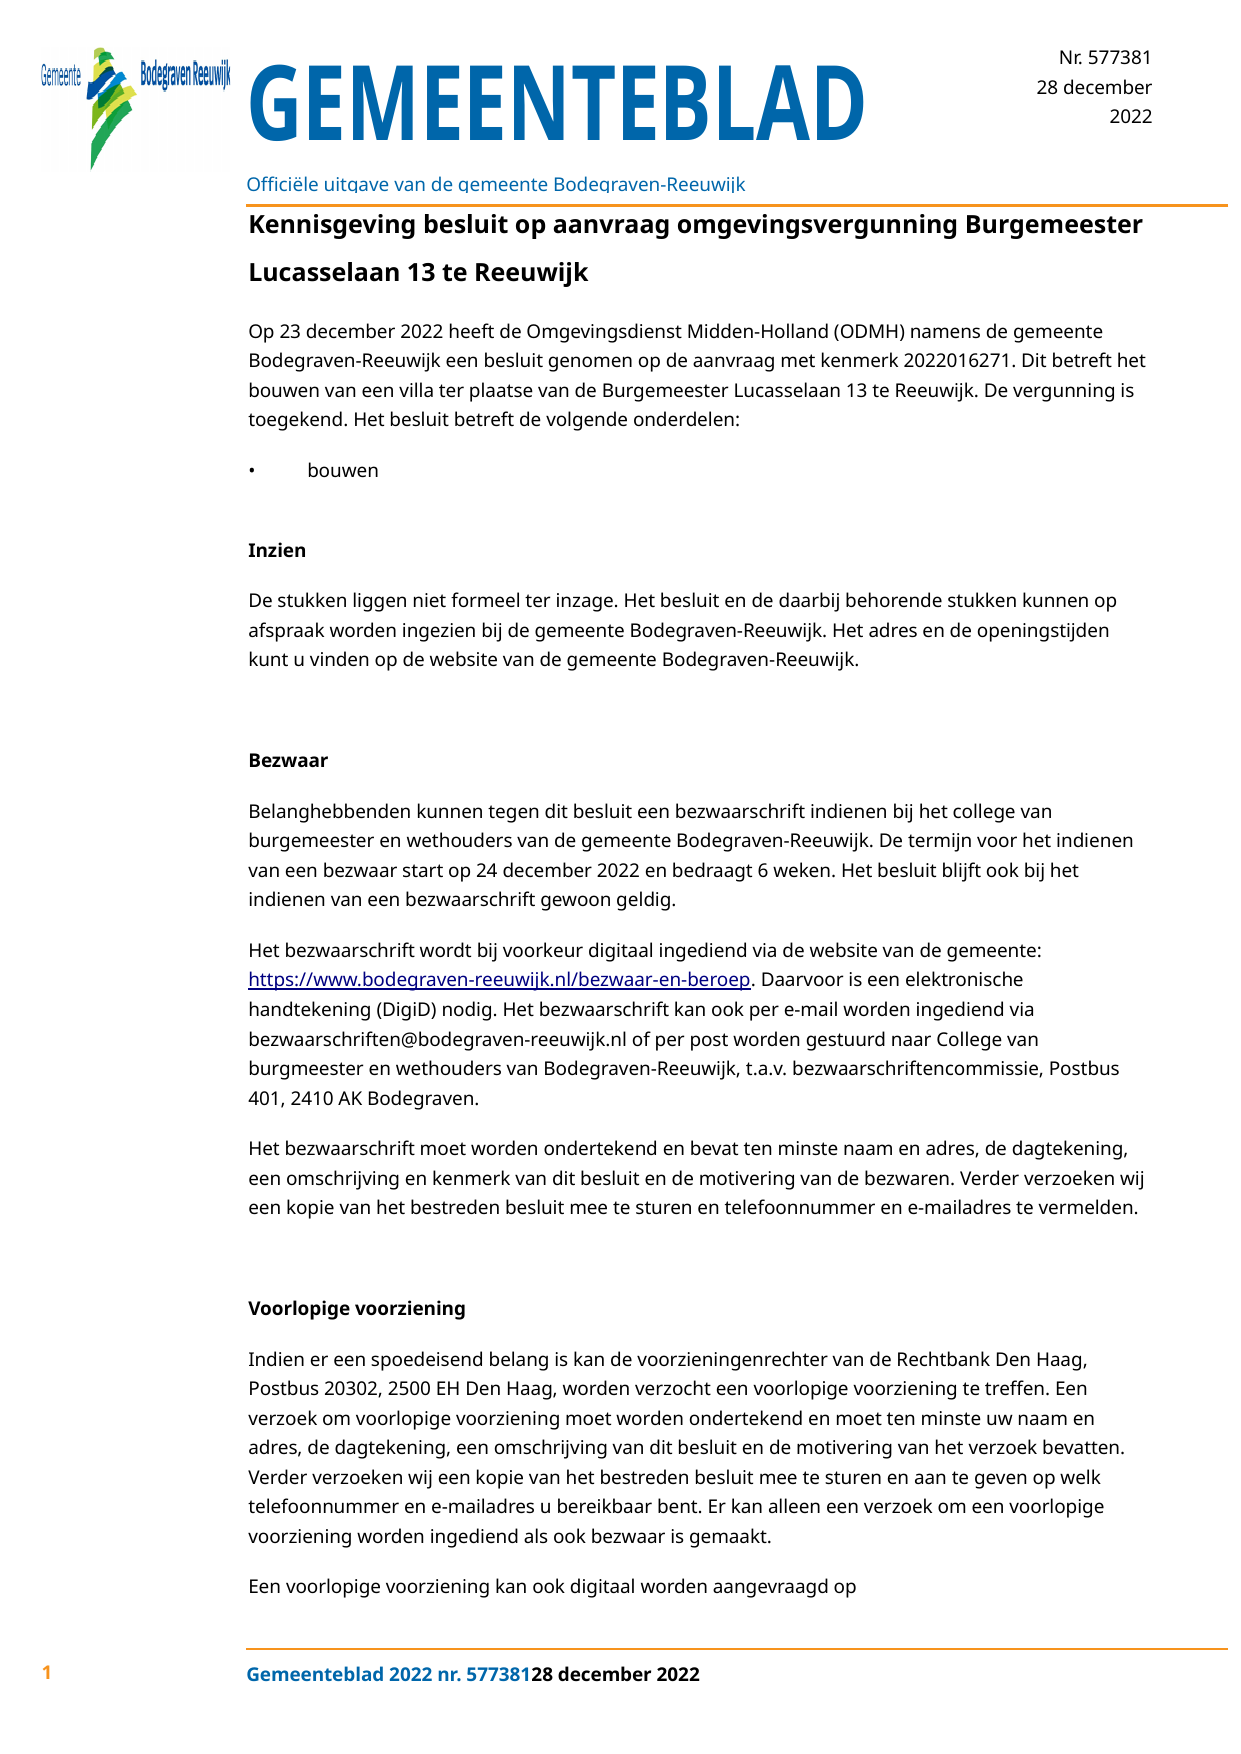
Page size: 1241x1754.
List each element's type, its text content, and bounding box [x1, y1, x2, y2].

text Een voorlopige voorziening kan ook digitaal worden aangevraagd op [248, 1574, 1152, 1599]
text Voorlopige voorziening [248, 1295, 1152, 1321]
text Bezwaar [248, 747, 1152, 773]
text Inzien [248, 537, 1152, 563]
text De stukken liggen niet formeel ter inzage. Het besluit en de daarbij behorende stukken kunnen op afspraak worden ingezien bij de gemeente Bodegraven-Reeuwijk. Het adres en de openingstijden kunt u vinden op de website van de gemeente Bodegraven-Reeuwijk. [248, 587, 1152, 672]
text Belanghebbenden kunnen tegen dit besluit een bezwaarschrift indienen bij het college van burgemeester en wethouders van de gemeente Bodegraven-Reeuwijk. De termijn voor het indienen van een bezwaar start op 24 december 2022 en bedraagt 6 weken. Het besluit blijft ook bij het indienen van een bezwaarschrift gewoon geldig. [248, 798, 1152, 912]
list bouwen [248, 457, 1152, 483]
text Het bezwaarschrift moet worden ondertekend en bevat ten minste naam en adres, de dagtekening, een omschrijving en kenmerk van dit besluit en de motivering van de bezwaren. Verder verzoeken wij een kopie van het bestreden besluit mee te sturen en telefoonnummer en e-mailadres te vermelden. [248, 1135, 1152, 1220]
text Het bezwaarschrift wordt bij voorkeur digitaal ingediend via de website van de gemeente: https://www.bodegraven-reeuwijk.nl/bezwaar-en-beroep. Daarvoor is een elektronische handtekening (DigiD) nodig. Het bezwaarschrift kan ook per e-mail worden ingediend via bezwaarschriften@bodegraven-reeuwijk.nl of per post worden gestuurd naar College van burgmeester en wethouders van Bodegraven-Reeuwijk, t.a.v. bezwaarschriftencommissie, Postbus 401, 2410 AK Bodegraven. [248, 937, 1152, 1111]
text Op 23 december 2022 heeft de Omgevingsdienst Midden-Holland (ODMH) namens de gemeente Bodegraven-Reeuwijk een besluit genomen op de aanvraag met kenmerk 2022016271. Dit betreft het bouwen van een villa ter plaatse van de Burgemeester Lucasselaan 13 te Reeuwijk. De vergunning is toegekend. Het besluit betreft de volgende onderdelen: [248, 318, 1152, 432]
text Kennisgeving besluit op aanvraag omgevingsvergunning Burgemeester Lucasselaan 13 te Reeuwijk [248, 207, 1152, 288]
text Indien er een spoedeisend belang is kan de voorzieningenrechter van de Rechtbank Den Haag, Postbus 20302, 2500 EH Den Haag, worden verzocht een voorlopige voorziening te treffen. Een verzoek om voorlopige voorziening moet worden ondertekend en moet ten minste uw naam en adres, de dagtekening, een omschrijving van dit besluit en de motivering van het verzoek bevatten. Verder verzoeken wij een kopie van het bestreden besluit mee te sturen en aan te geven op welk telefoonnummer en e-mailadres u bereikbaar bent. Er kan alleen een verzoek om een voorlopige voorziening worden ingediend als ook bezwaar is gemaakt. [248, 1346, 1152, 1549]
picture [41, 47, 231, 172]
